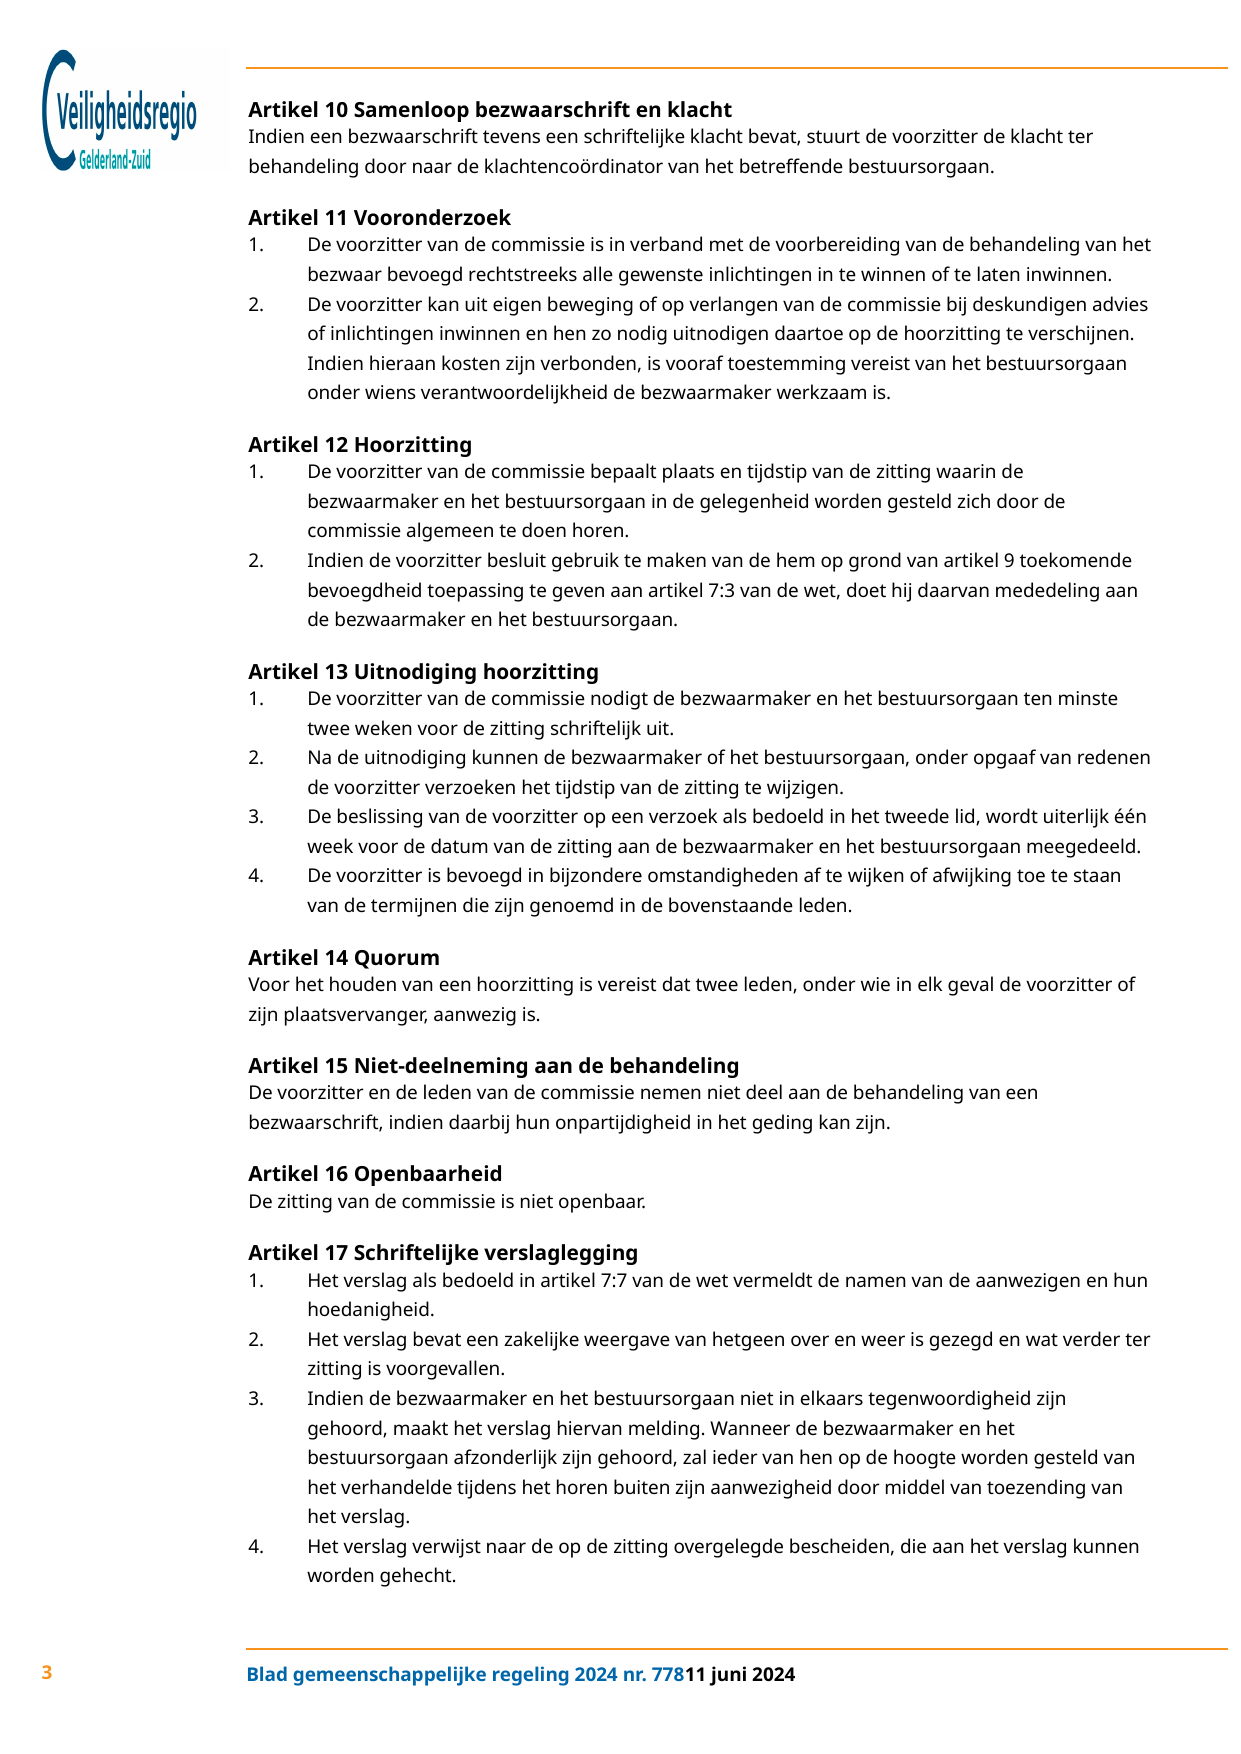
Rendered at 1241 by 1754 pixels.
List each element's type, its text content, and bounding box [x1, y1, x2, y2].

text Artikel 12 Hoorzitting [248, 430, 1152, 458]
list De voorzitter van de commissie is in verband met de voorbereiding van de behandeling van het bezwaar bevoegd rechtstreeks alle gewenste inlichtingen in te winnen of te laten inwinnen. [248, 232, 1152, 287]
list De voorzitter van de commissie nodigt de bezwaarmaker en het bestuursorgaan ten minste twee weken voor de zitting schriftelijk uit. [248, 685, 1152, 741]
text Voor het houden van een hoorzitting is vereist dat twee leden, onder wie in elk geval de voorzitter of zijn plaatsvervanger, aanwezig is. [248, 971, 1152, 1026]
list Het verslag als bedoeld in artikel 7:7 van de wet vermeldt de namen van de aanwezigen en hun hoedanigheid. [248, 1267, 1152, 1322]
text Artikel 14 Quorum [248, 943, 1152, 971]
list De voorzitter is bevoegd in bijzondere omstandigheden af te wijken of afwijking toe te staan van de termijnen die zijn genoemd in de bovenstaande leden. [248, 863, 1152, 918]
list De voorzitter van de commissie bepaalt plaats en tijdstip van de zitting waarin de bezwaarmaker en het bestuursorgaan in de gelegenheid worden gesteld zich door de commissie algemeen te doen horen. [248, 458, 1152, 543]
list Het verslag verwijst naar de op de zitting overgelegde bescheiden, die aan het verslag kunnen worden gehecht. [248, 1533, 1152, 1588]
list Indien de bezwaarmaker en het bestuursorgaan niet in elkaars tegenwoordigheid zijn gehoord, maakt het verslag hiervan melding. Wanneer de bezwaarmaker en het bestuursorgaan afzonderlijk zijn gehoord, zal ieder van hen op de hoogte worden gesteld van het verhandelde tijdens het horen buiten zijn aanwezigheid door middel van toezending van het verslag. [248, 1385, 1152, 1529]
text De voorzitter en de leden van de commissie nemen niet deel aan de behandeling van een bezwaarschrift, indien daarbij hun onpartijdigheid in het geding kan zijn. [248, 1079, 1152, 1135]
text Artikel 15 Niet-deelneming aan de behandeling [248, 1051, 1152, 1079]
list Het verslag bevat een zakelijke weergave van hetgeen over en weer is gezegd en wat verder ter zitting is voorgevallen. [248, 1326, 1152, 1381]
text Indien een bezwaarschrift tevens een schriftelijke klacht bevat, stuurt de voorzitter de klacht ter behandeling door naar de klachtencoördinator van het betreffende bestuursorgaan. [248, 123, 1152, 178]
list Indien de voorzitter besluit gebruik te maken van de hem op grond van artikel 9 toekomende bevoegdheid toepassing te geven aan artikel 7:3 van de wet, doet hij daarvan mededeling aan de bezwaarmaker en het bestuursorgaan. [248, 547, 1152, 632]
picture [41, 47, 231, 172]
text Artikel 13 Uitnodiging hoorzitting [248, 657, 1152, 685]
list Na de uitnodiging kunnen de bezwaarmaker of het bestuursorgaan, onder opgaaf van redenen de voorzitter verzoeken het tijdstip van de zitting te wijzigen. [248, 744, 1152, 800]
text Artikel 10 Samenloop bezwaarschrift en klacht [248, 95, 1152, 123]
text Artikel 16 Openbaarheid [248, 1159, 1152, 1188]
list De beslissing van de voorzitter op een verzoek als bedoeld in het tweede lid, wordt uiterlijk één week voor de datum van de zitting aan de bezwaarmaker en het bestuursorgaan meegedeeld. [248, 803, 1152, 859]
text De zitting van de commissie is niet openbaar. [248, 1188, 1152, 1214]
text Artikel 11 Vooronderzoek [248, 203, 1152, 232]
text Artikel 17 Schriftelijke verslaglegging [248, 1238, 1152, 1267]
list De voorzitter kan uit eigen beweging of op verlangen van de commissie bij deskundigen advies of inlichtingen inwinnen en hen zo nodig uitnodigen daartoe op de hoorzitting te verschijnen. Indien hieraan kosten zijn verbonden, is vooraf toestemming vereist van het bestuursorgaan onder wiens verantwoordelijkheid de bezwaarmaker werkzaam is. [248, 291, 1152, 405]
